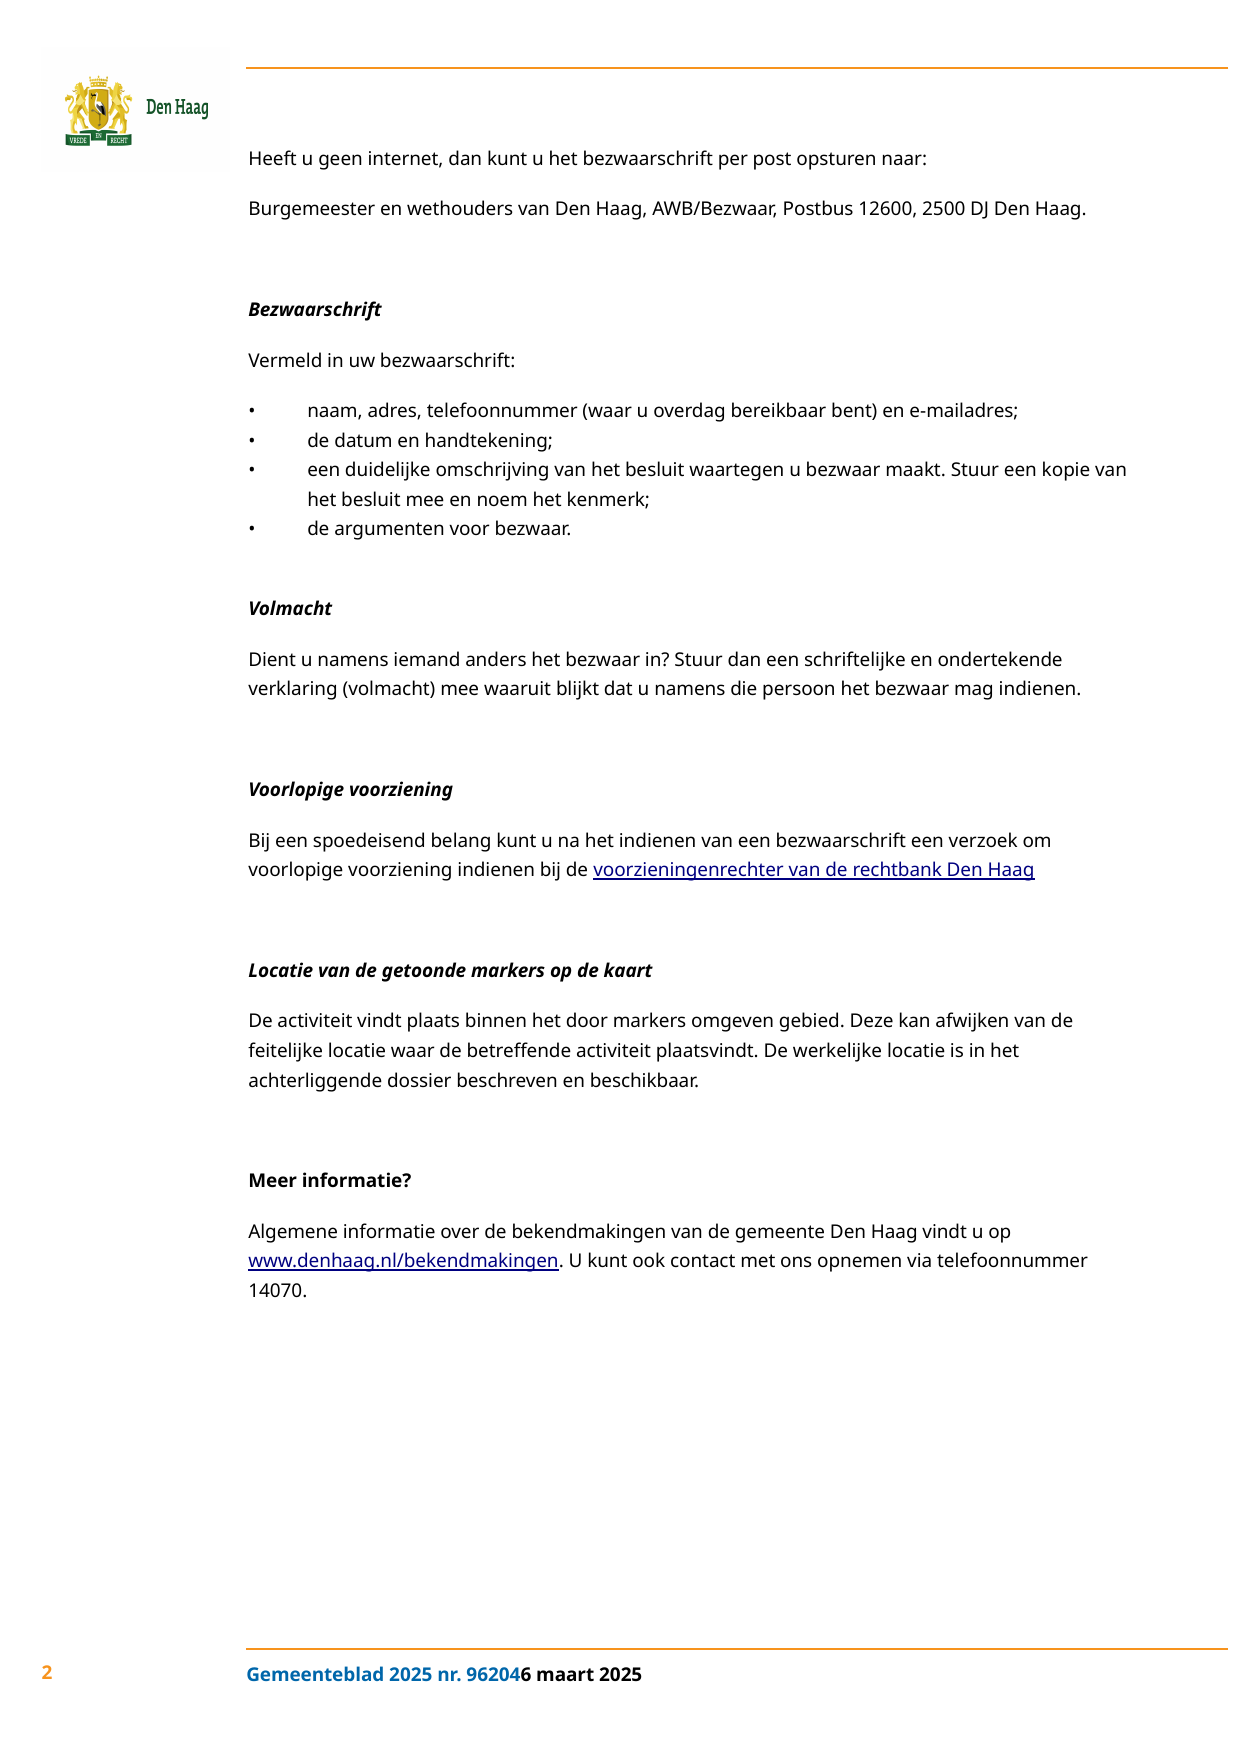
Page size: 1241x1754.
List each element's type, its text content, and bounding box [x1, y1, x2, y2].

text Meer informatie? [248, 1168, 1152, 1193]
text Heeft u geen internet, dan kunt u het bezwaarschrift per post opsturen naar: [248, 145, 1152, 171]
text Vermeld in uw bezwaarschrift: [248, 347, 1152, 373]
text Voorlopige voorziening [248, 776, 1152, 802]
picture [41, 47, 231, 172]
text Locatie van de getoonde markers op de kaart [248, 957, 1152, 983]
text Burgemeester en wethouders van Den Haag, AWB/Bezwaar, Postbus 12600, 2500 DJ Den Haag. [248, 196, 1152, 221]
list de argumenten voor bezwaar. [248, 516, 1152, 541]
text Volmacht [248, 596, 1152, 621]
list de datum en handtekening; [248, 427, 1152, 453]
text De activiteit vindt plaats binnen het door markers omgeven gebied. Deze kan afwijken van de feitelijke locatie waar de betreffende activiteit plaatsvindt. De werkelijke locatie is in het achterliggende dossier beschreven en beschikbaar. [248, 1008, 1152, 1093]
list een duidelijke omschrijving van het besluit waartegen u bezwaar maakt. Stuur een kopie van het besluit mee en noem het kenmerk; [248, 456, 1152, 512]
text Bij een spoedeisend belang kunt u na het indienen van een bezwaarschrift een verzoek om voorlopige voorziening indienen bij de voorzieningenrechter van de rechtbank Den Haag [248, 827, 1152, 882]
text Bezwaarschrift [248, 296, 1152, 322]
text Dient u namens iemand anders het bezwaar in? Stuur dan een schriftelijke en ondertekende verklaring (volmacht) mee waaruit blijkt dat u namens die persoon het bezwaar mag indienen. [248, 646, 1152, 701]
list naam, adres, telefoonnummer (waar u overdag bereikbaar bent) en e-mailadres; [248, 397, 1152, 423]
text Algemene informatie over de bekendmakingen van de gemeente Den Haag vindt u op www.denhaag.nl/bekendmakingen. U kunt ook contact met ons opnemen via telefoonnummer 14070. [248, 1218, 1152, 1303]
